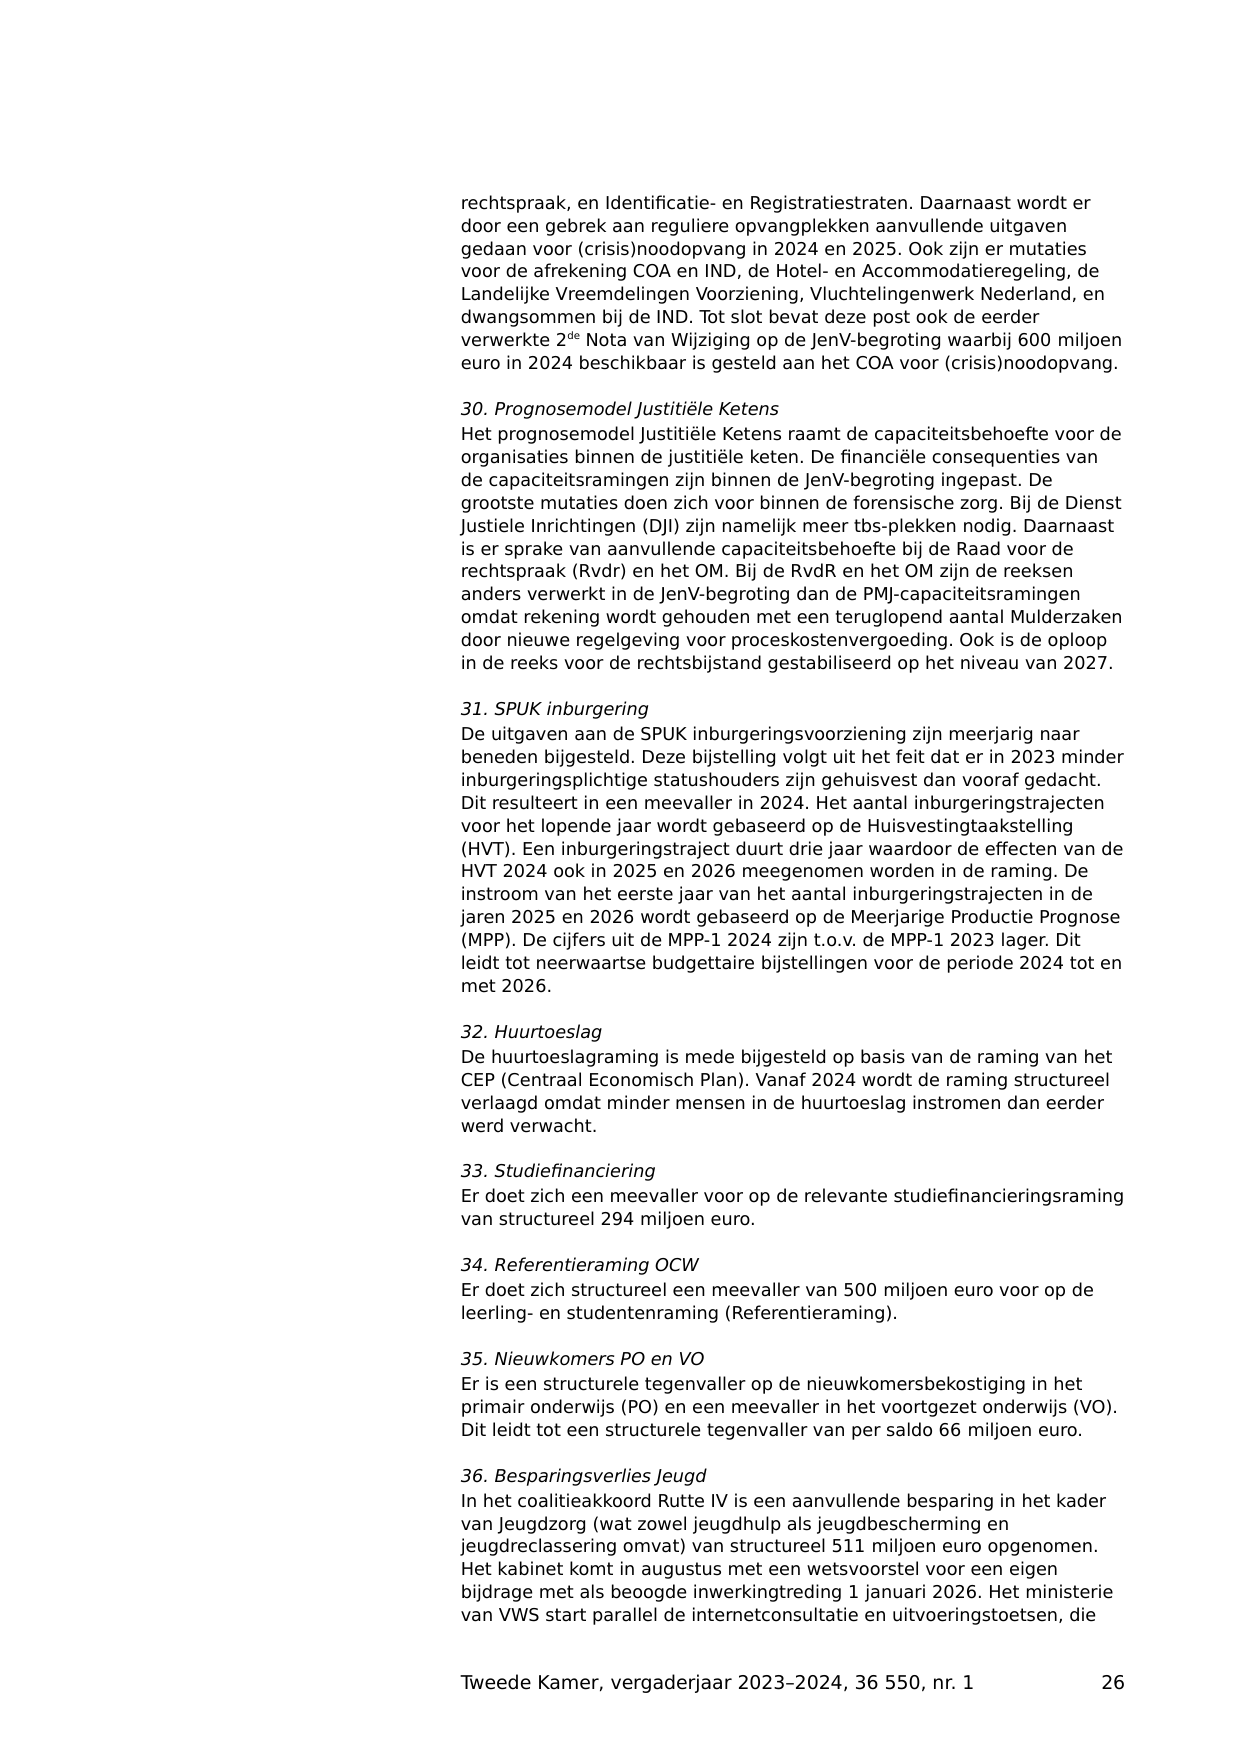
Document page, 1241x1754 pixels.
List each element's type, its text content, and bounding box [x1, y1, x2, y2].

text Er is een structurele tegenvaller op de nieuwkomersbekostiging in het primair onderwijs (PO) en een meevaller in het voortgezet onderwijs (VO). Dit leidt tot een structurele tegenvaller van per saldo 66 miljoen euro. [461, 1372, 1125, 1441]
text De uitgaven aan de SPUK inburgeringsvoorziening zijn meerjarig naar beneden bijgesteld. Deze bijstelling volgt uit het feit dat er in 2023 minder inburgeringsplichtige statushouders zijn gehuisvest dan vooraf gedacht. Dit resulteert in een meevaller in 2024. Het aantal inburgeringstrajecten voor het lopende jaar wordt gebaseerd op de Huisvestingtaakstelling (HVT). Een inburgeringstraject duurt drie jaar waardoor de effecten van de HVT 2024 ook in 2025 en 2026 meegenomen worden in de raming. De instroom van het eerste jaar van het aantal inburgeringstrajecten in de jaren 2025 en 2026 wordt gebaseerd op de Meerjarige Productie Prognose (MPP). De cijfers uit de MPP-1 2024 zijn t.o.v. de MPP-1 2023 lager. Dit leidt tot neerwaartse budgettaire bijstellingen voor de periode 2024 tot en met 2026. [461, 722, 1125, 997]
text In het coalitieakkoord Rutte IV is een aanvullende besparing in het kader van Jeugdzorg (wat zowel jeugdhulp als jeugdbescherming en jeugdreclassering omvat) van structureel 511 miljoen euro opgenomen. Het kabinet komt in augustus met een wetsvoorstel voor een eigen bĳdrage met als beoogde inwerkingtreding 1 januari 2026. Het ministerie van VWS start parallel de internetconsultatie en uitvoeringstoetsen, die [461, 1489, 1125, 1626]
text 34. Referentieraming OCW [461, 1253, 1125, 1276]
text 35. Nieuwkomers PO en VO [461, 1347, 1125, 1370]
text 33. Studiefinanciering [461, 1159, 1125, 1182]
text 36. Besparingsverlies Jeugd [461, 1464, 1125, 1487]
text Er doet zich een meevaller voor op de relevante studiefinancieringsraming van structureel 294 miljoen euro. [461, 1184, 1125, 1230]
text Er doet zich structureel een meevaller van 500 miljoen euro voor op de leerling- en studentenraming (Referentieraming). [461, 1278, 1125, 1324]
text 32. Huurtoeslag [461, 1020, 1125, 1043]
text 31. SPUK inburgering [461, 697, 1125, 720]
text Het prognosemodel Justitiële Ketens raamt de capaciteitsbehoefte voor de organisaties binnen de justitiële keten. De financiële consequenties van de capaciteitsramingen zijn binnen de JenV-begroting ingepast. De grootste mutaties doen zich voor binnen de forensische zorg. Bij de Dienst Justiele Inrichtingen (DJI) zijn namelijk meer tbs-plekken nodig. Daarnaast is er sprake van aanvullende capaciteitsbehoefte bij de Raad voor de rechtspraak (Rvdr) en het OM. Bij de RvdR en het OM zijn de reeksen anders verwerkt in de JenV-begroting dan de PMJ-capaciteitsramingen omdat rekening wordt gehouden met een teruglopend aantal Mulderzaken door nieuwe regelgeving voor proceskostenvergoeding. Ook is de oploop in de reeks voor de rechtsbijstand gestabiliseerd op het niveau van 2027. [461, 422, 1125, 674]
text De huurtoeslagraming is mede bijgesteld op basis van de raming van het CEP (Centraal Economisch Plan). Vanaf 2024 wordt de raming structureel verlaagd omdat minder mensen in de huurtoeslag instromen dan eerder werd verwacht. [461, 1045, 1125, 1137]
text rechtspraak, en Identificatie- en Registratiestraten. Daarnaast wordt er door een gebrek aan reguliere opvangplekken aanvullende uitgaven gedaan voor (crisis)noodopvang in 2024 en 2025. Ook zijn er mutaties voor de afrekening COA en IND, de Hotel- en Accommodatieregeling, de Landelijke Vreemdelingen Voorziening, Vluchtelingenwerk Nederland, en dwangsommen bij de IND. Tot slot bevat deze post ook de eerder verwerkte 2de Nota van Wijziging op de JenV-begroting waarbij 600 miljoen euro in 2024 beschikbaar is gesteld aan het COA voor (crisis)noodopvang. [461, 191, 1125, 374]
text 30. Prognosemodel Justitiële Ketens [461, 397, 1125, 420]
